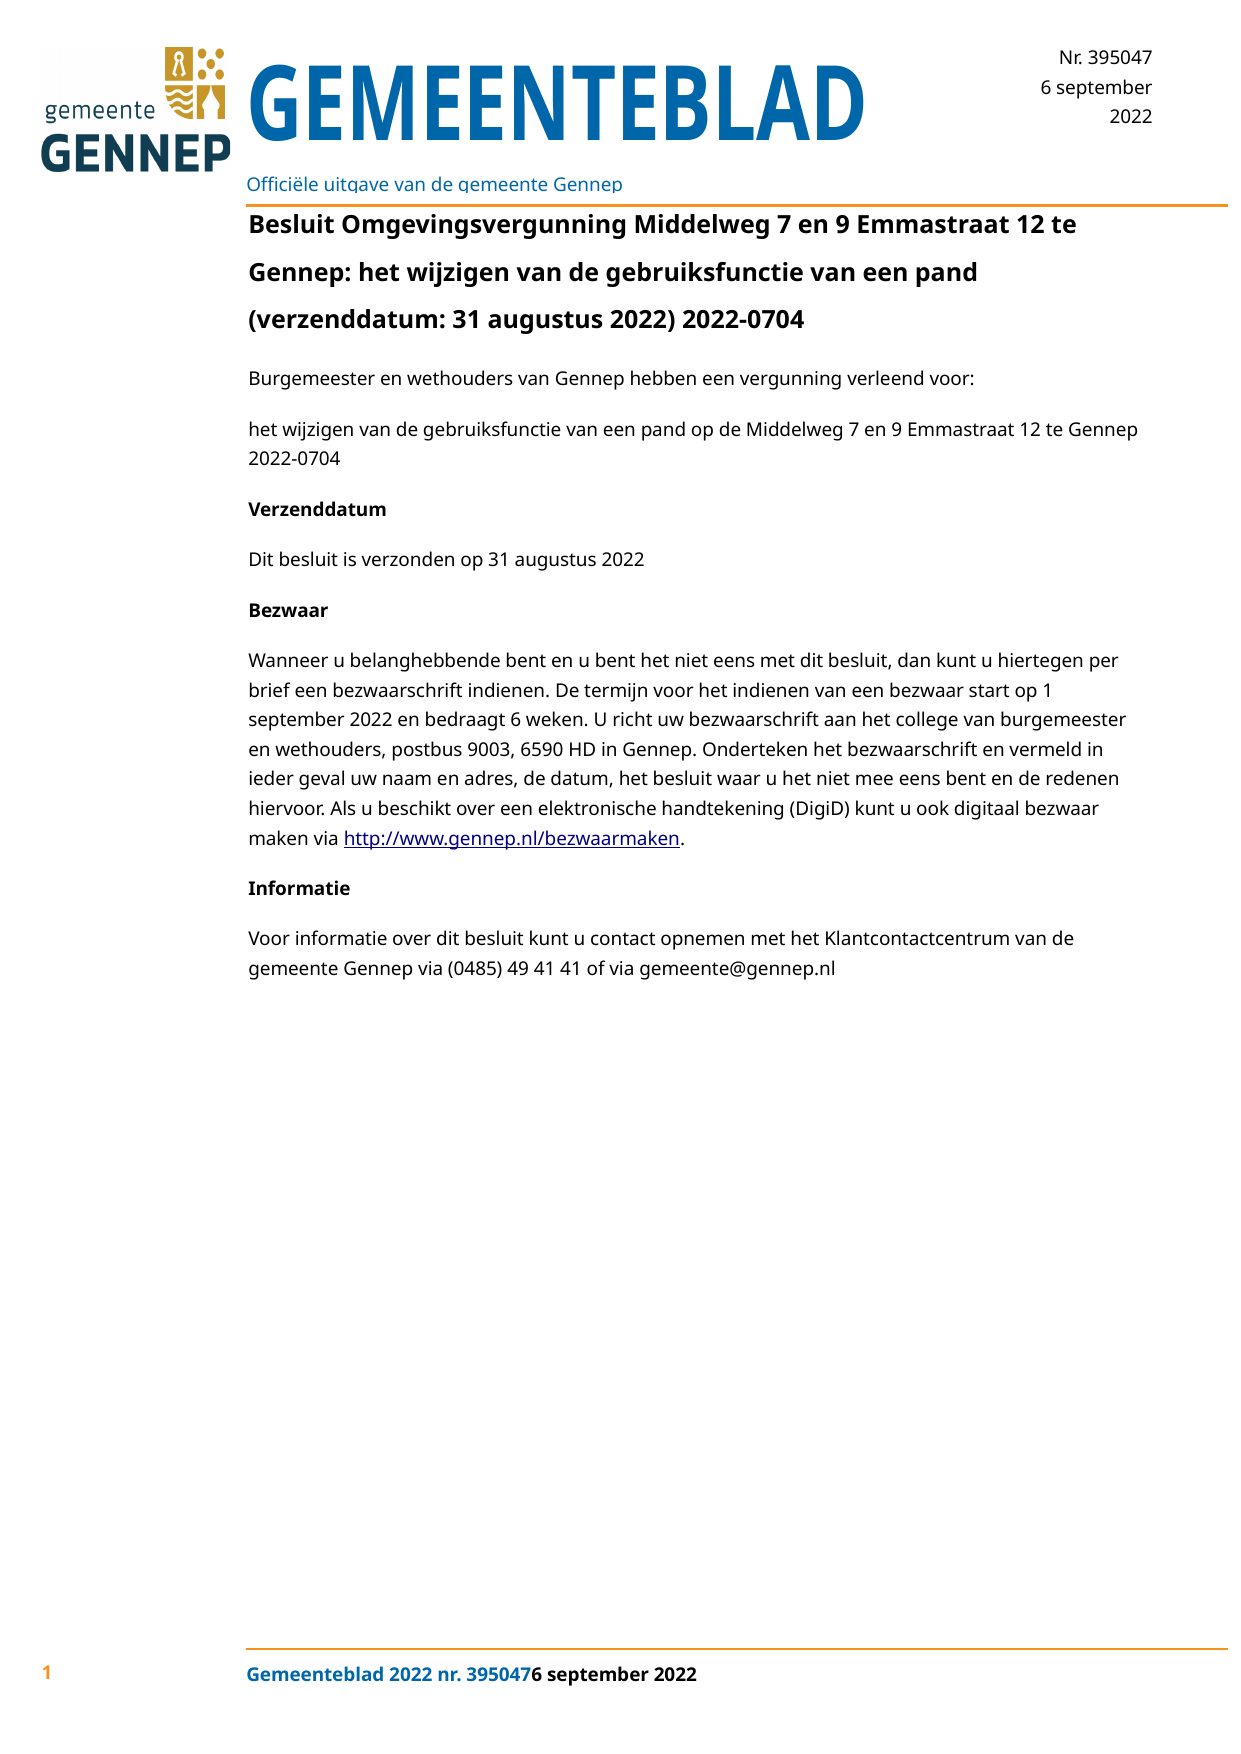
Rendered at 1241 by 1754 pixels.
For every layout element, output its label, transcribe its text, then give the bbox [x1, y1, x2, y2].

picture [41, 47, 231, 172]
text Verzenddatum [248, 496, 1152, 522]
text het wijzigen van de gebruiksfunctie van een pand op de Middelweg 7 en 9 Emmastraat 12 te Gennep 2022-0704 [248, 416, 1152, 471]
text Bezwaar [248, 597, 1152, 622]
text Voor informatie over dit besluit kunt u contact opnemen met het Klantcontactcentrum van de gemeente Gennep via (0485) 49 41 41 of via gemeente@gennep.nl [248, 926, 1152, 981]
text Besluit Omgevingsvergunning Middelweg 7 en 9 Emmastraat 12 te Gennep: het wijzigen van de gebruiksfunctie van een pand (verzenddatum: 31 augustus 2022) 2022-0704 [248, 207, 1152, 336]
text Informatie [248, 875, 1152, 901]
text Dit besluit is verzonden op 31 augustus 2022 [248, 546, 1152, 572]
text Burgemeester en wethouders van Gennep hebben een vergunning verleend voor: [248, 366, 1152, 391]
text Wanneer u belanghebbende bent en u bent het niet eens met dit besluit, dan kunt u hiertegen per brief een bezwaarschrift indienen. De termijn voor het indienen van een bezwaar start op 1 september 2022 en bedraagt 6 weken. U richt uw bezwaarschrift aan het college van burgemeester en wethouders, postbus 9003, 6590 HD in Gennep. Onderteken het bezwaarschrift en vermeld in ieder geval uw naam en adres, de datum, het besluit waar u het niet mee eens bent en de redenen hiervoor. Als u beschikt over een elektronische handtekening (DigiD) kunt u ook digitaal bezwaar maken via http://www.gennep.nl/bezwaarmaken. [248, 647, 1152, 850]
